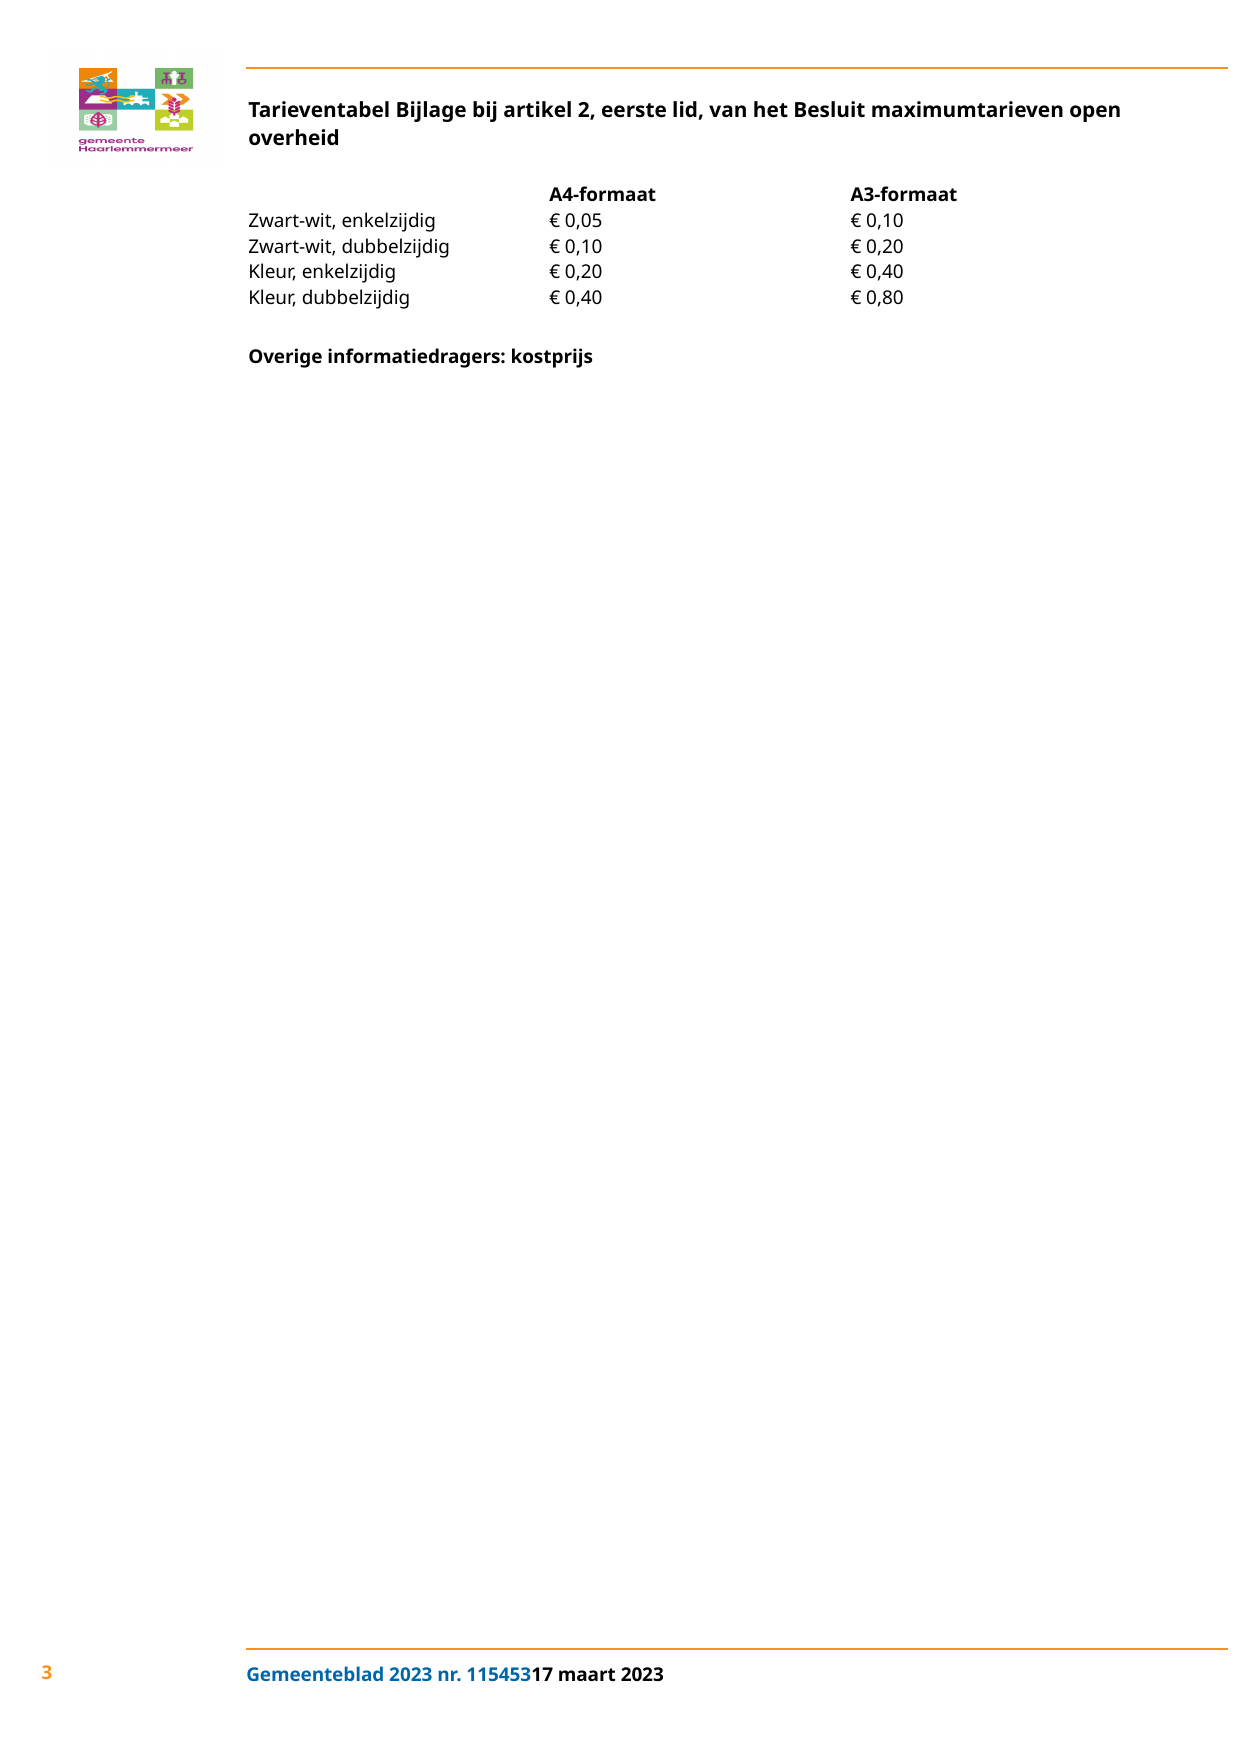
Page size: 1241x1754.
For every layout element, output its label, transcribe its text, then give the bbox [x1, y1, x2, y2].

table_cell € 0,80 [850, 284, 1152, 310]
table_cell € 0,10 [850, 207, 1152, 233]
table_cell € 0,05 [549, 207, 850, 233]
picture [41, 47, 231, 172]
table_cell Kleur, dubbelzijdig [248, 284, 549, 310]
table_cell € 0,20 [549, 259, 850, 284]
table_cell Zwart-wit, enkelzijdig [248, 207, 549, 233]
table_cell € 0,20 [850, 233, 1152, 259]
table_header A3-formaat [850, 181, 1152, 207]
table_cell € 0,40 [549, 284, 850, 310]
table_cell € 0,10 [549, 233, 850, 259]
table_header A4-formaat [549, 181, 850, 207]
table_header [248, 181, 549, 207]
table_cell Kleur, enkelzijdig [248, 259, 549, 284]
text Tarieventabel Bijlage bij artikel 2, eerste lid, van het Besluit maximumtarieven open overheid [248, 95, 1152, 152]
table_cell € 0,40 [850, 259, 1152, 284]
text Overige informatiedragers: kostprijs [248, 343, 1152, 369]
table_cell Zwart-wit, dubbelzijdig [248, 233, 549, 259]
